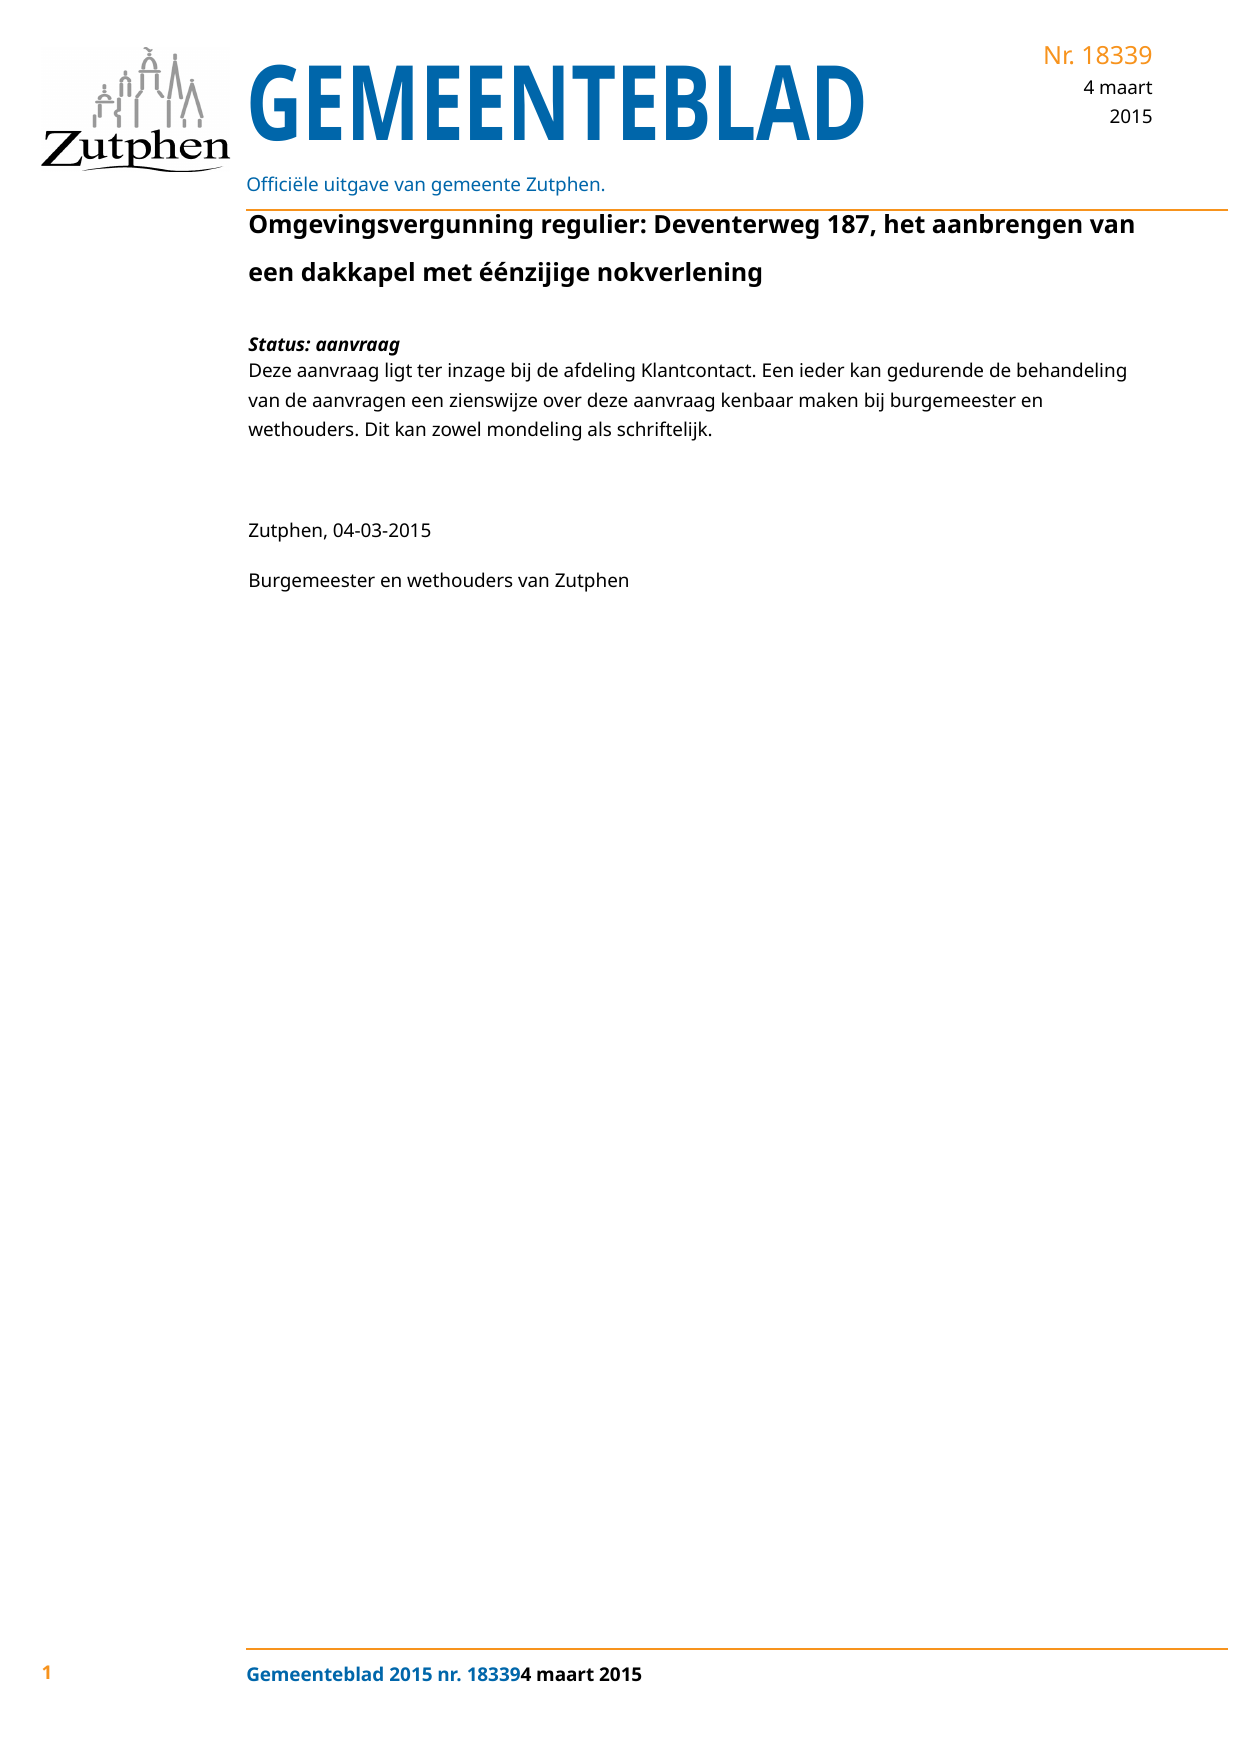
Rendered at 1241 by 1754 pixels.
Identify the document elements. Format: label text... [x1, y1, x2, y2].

text Zutphen, 04-03-2015 [248, 517, 1152, 543]
text Omgevingsvergunning regulier: Deventerweg 187, het aanbrengen van een dakkapel met éénzijige nokverlening [248, 211, 1152, 288]
text Deze aanvraag ligt ter inzage bij de afdeling Klantcontact. Een ieder kan gedurende de behandeling van de aanvragen een zienswijze over deze aanvraag kenbaar maken bij burgemeester en wethouders. Dit kan zowel mondeling als schriftelijk. [248, 357, 1152, 442]
text Burgemeester en wethouders van Zutphen [248, 568, 1152, 593]
text Status: aanvraag [248, 331, 1152, 357]
picture [41, 47, 231, 172]
